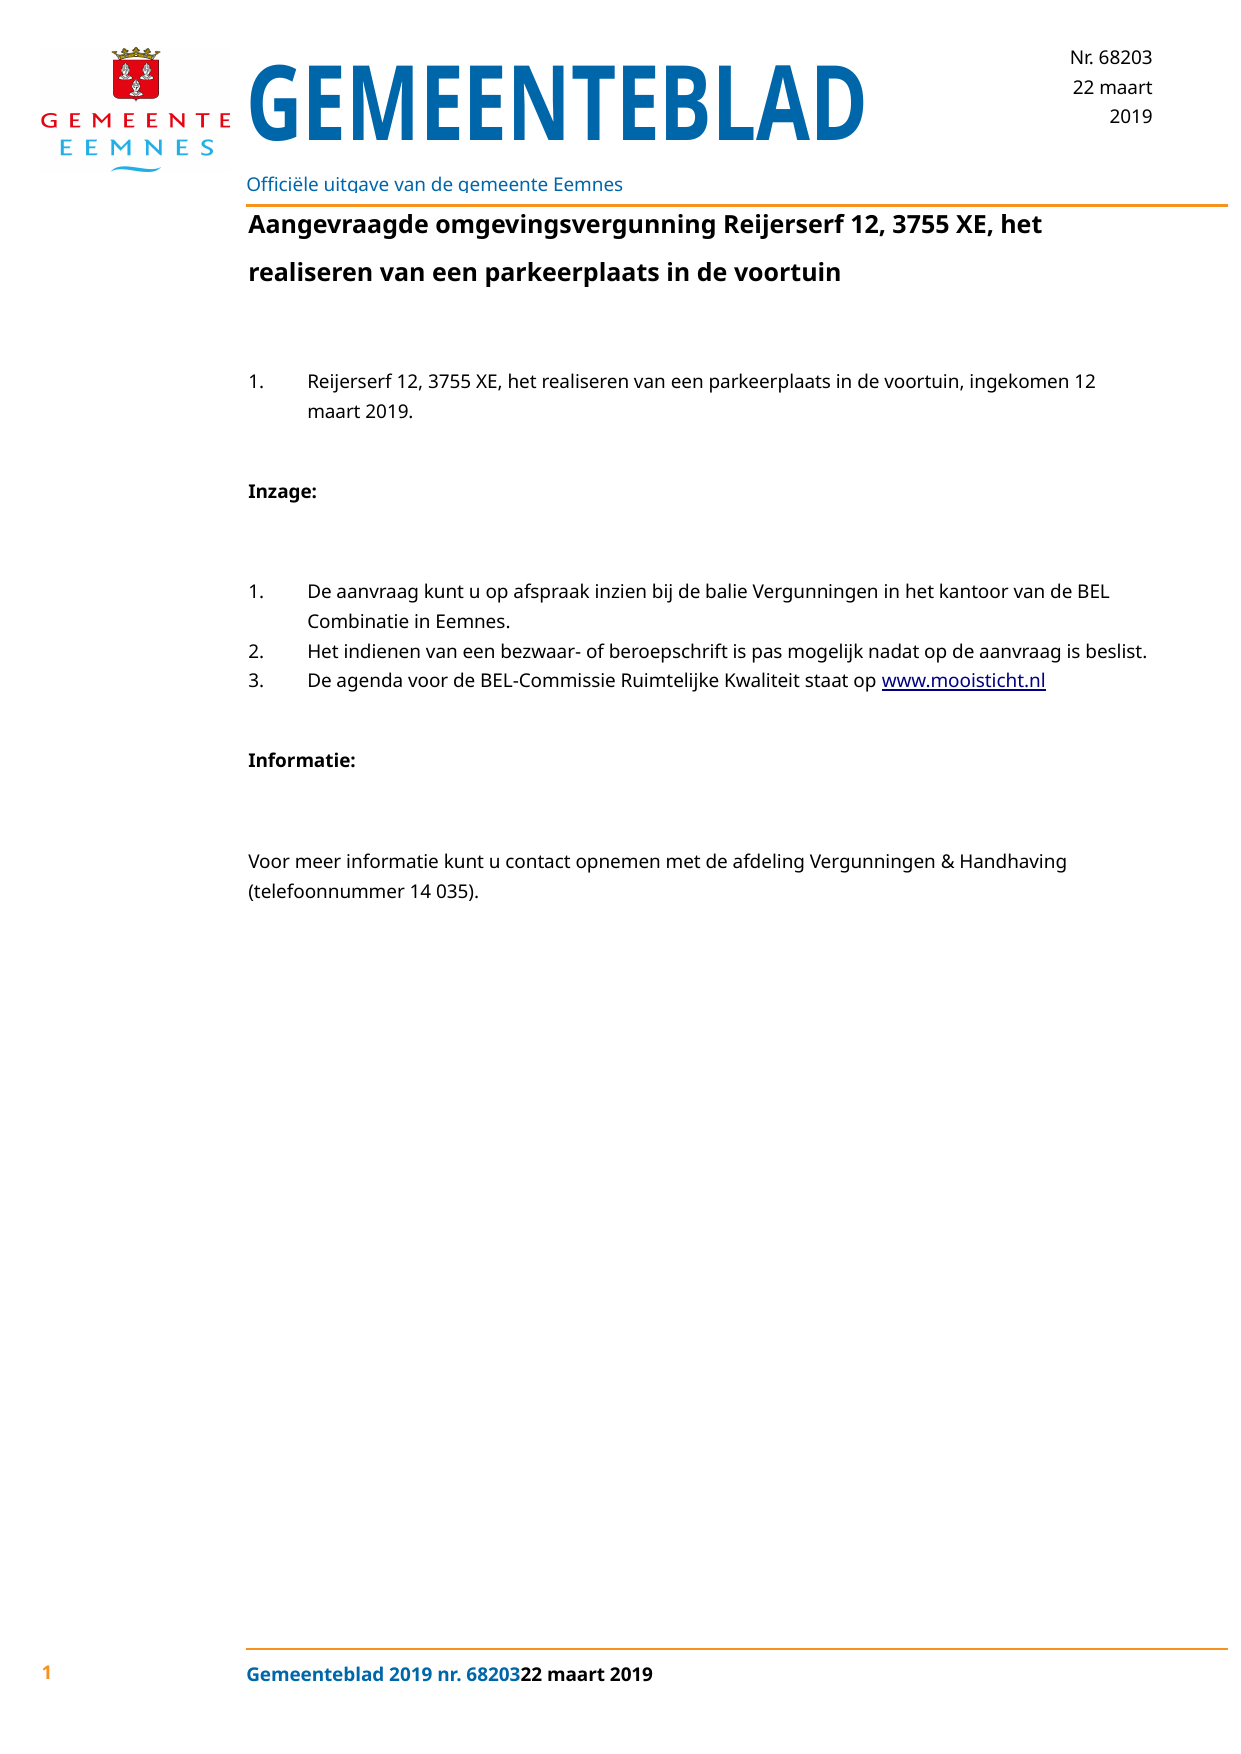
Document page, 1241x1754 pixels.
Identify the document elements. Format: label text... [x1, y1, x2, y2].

text Informatie: [248, 747, 1152, 773]
text Voor meer informatie kunt u contact opnemen met de afdeling Vergunningen & Handhaving (telefoonnummer 14 035). [248, 848, 1152, 904]
list Het indienen van een bezwaar- of beroepschrift is pas mogelijk nadat op de aanvraag is beslist. [248, 638, 1152, 664]
text Aangevraagde omgevingsvergunning Reijerserf 12, 3755 XE, het realiseren van een parkeerplaats in de voortuin [248, 207, 1152, 288]
text Inzage: [248, 478, 1152, 504]
list De aanvraag kunt u op afspraak inzien bij de balie Vergunningen in het kantoor van de BEL Combinatie in Eemnes. [248, 579, 1152, 634]
picture [41, 47, 231, 172]
list Reijerserf 12, 3755 XE, het realiseren van een parkeerplaats in de voortuin, ingekomen 12 maart 2019. [248, 368, 1152, 424]
list De agenda voor de BEL-Commissie Ruimtelijke Kwaliteit staat op www.mooisticht.nl [248, 667, 1152, 693]
